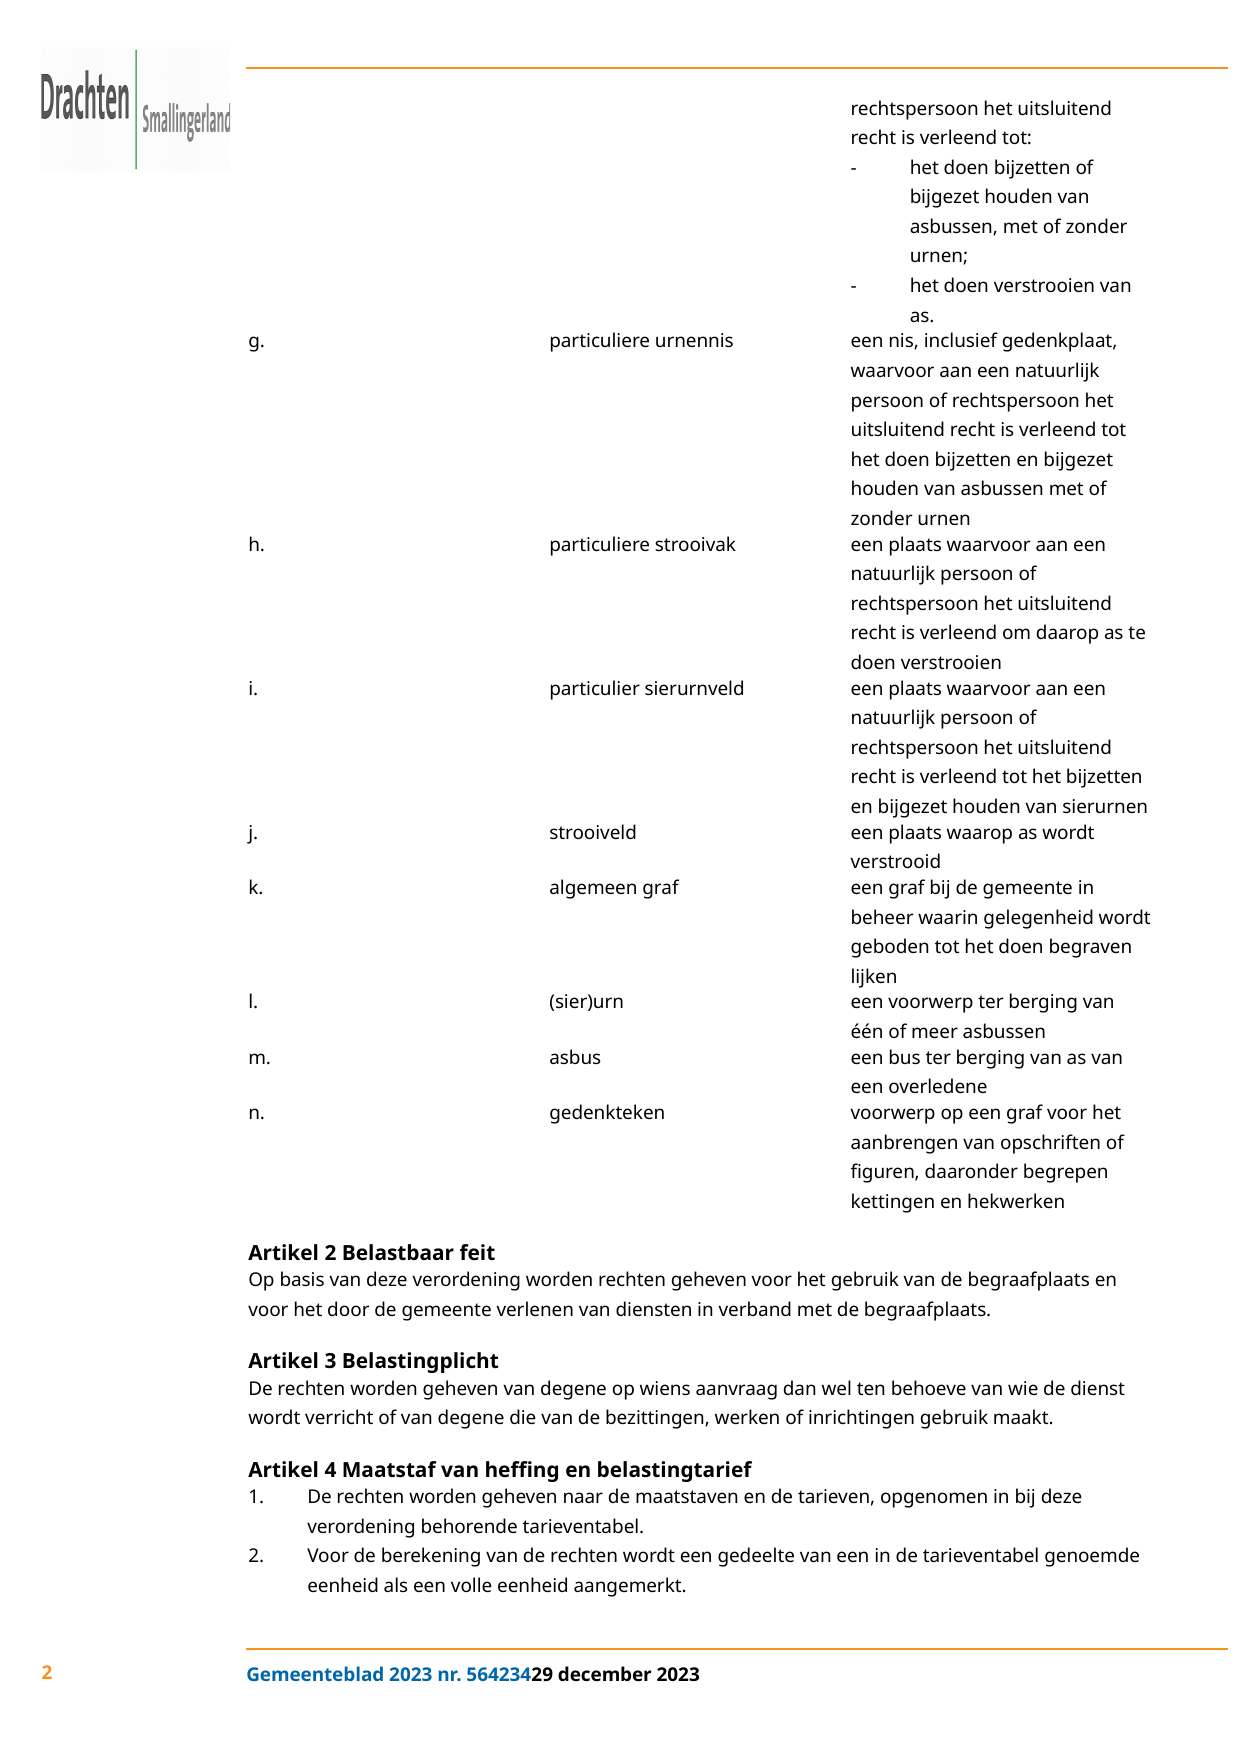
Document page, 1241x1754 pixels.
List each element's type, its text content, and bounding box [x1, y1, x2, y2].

table_cell l. [248, 989, 549, 1044]
text De rechten worden geheven van degene op wiens aanvraag dan wel ten behoeve van wie de dienst wordt verricht of van degene die van de bezittingen, werken of inrichtingen gebruik maakt. [248, 1375, 1152, 1430]
list Voor de berekening van de rechten wordt een gedeelte van een in de tarieventabel genoemde eenheid als een volle eenheid aangemerkt. [248, 1542, 1152, 1598]
table_cell (sier)urn [549, 989, 850, 1044]
table_cell een graf bij de gemeente in beheer waarin gelegenheid wordt geboden tot het doen begraven lijken [850, 874, 1152, 989]
table_cell een voorwerp ter berging van één of meer asbussen [850, 989, 1152, 1044]
table_cell particuliere urnennis [549, 328, 850, 531]
table_cell particulier sierurnveld [549, 675, 850, 819]
table_cell een plaats waarop as wordt verstrooid [850, 819, 1152, 874]
list De rechten worden geheven naar de maatstaven en de tarieven, opgenomen in bij deze verordening behorende tarieventabel. [248, 1483, 1152, 1538]
table_cell g. [248, 328, 549, 531]
table_cell asbus [549, 1044, 850, 1099]
table_cell een plaats waarvoor aan een natuurlijk persoon of rechtspersoon het uitsluitend recht is verleend om daarop as te doen verstrooien [850, 531, 1152, 675]
table_cell k. [248, 874, 549, 989]
text Artikel 3 Belastingplicht [248, 1346, 1152, 1375]
table_cell strooiveld [549, 819, 850, 874]
table_cell h. [248, 531, 549, 675]
text Op basis van deze verordening worden rechten geheven voor het gebruik van de begraafplaats en voor het door de gemeente verlenen van diensten in verband met de begraafplaats. [248, 1266, 1152, 1322]
table_cell een bus ter berging van as van een overledene [850, 1044, 1152, 1099]
table_cell rechtspersoon het uitsluitend recht is verleend tot: het doen bijzetten of bijgezet houden van asbussen, met of zonder urnen; het doen verstrooien van as. [850, 95, 1152, 328]
table_cell [248, 95, 549, 328]
table_cell een plaats waarvoor aan een natuurlijk persoon of rechtspersoon het uitsluitend recht is verleend tot het bijzetten en bijgezet houden van sierurnen [850, 675, 1152, 819]
table_cell gedenkteken [549, 1099, 850, 1214]
text Artikel 4 Maatstaf van heffing en belastingtarief [248, 1455, 1152, 1483]
table_cell particuliere strooivak [549, 531, 850, 675]
table_cell i. [248, 675, 549, 819]
table_cell n. [248, 1099, 549, 1214]
table_cell m. [248, 1044, 549, 1099]
table_cell een nis, inclusief gedenkplaat, waarvoor aan een natuurlijk persoon of rechtspersoon het uitsluitend recht is verleend tot het doen bijzetten en bijgezet houden van asbussen met of zonder urnen [850, 328, 1152, 531]
table_cell algemeen graf [549, 874, 850, 989]
text Artikel 2 Belastbaar feit [248, 1238, 1152, 1266]
table_cell [549, 95, 850, 328]
table_cell voorwerp op een graf voor het aanbrengen van opschriften of figuren, daaronder begrepen kettingen en hekwerken [850, 1099, 1152, 1214]
picture [41, 47, 231, 172]
table_cell j. [248, 819, 549, 874]
